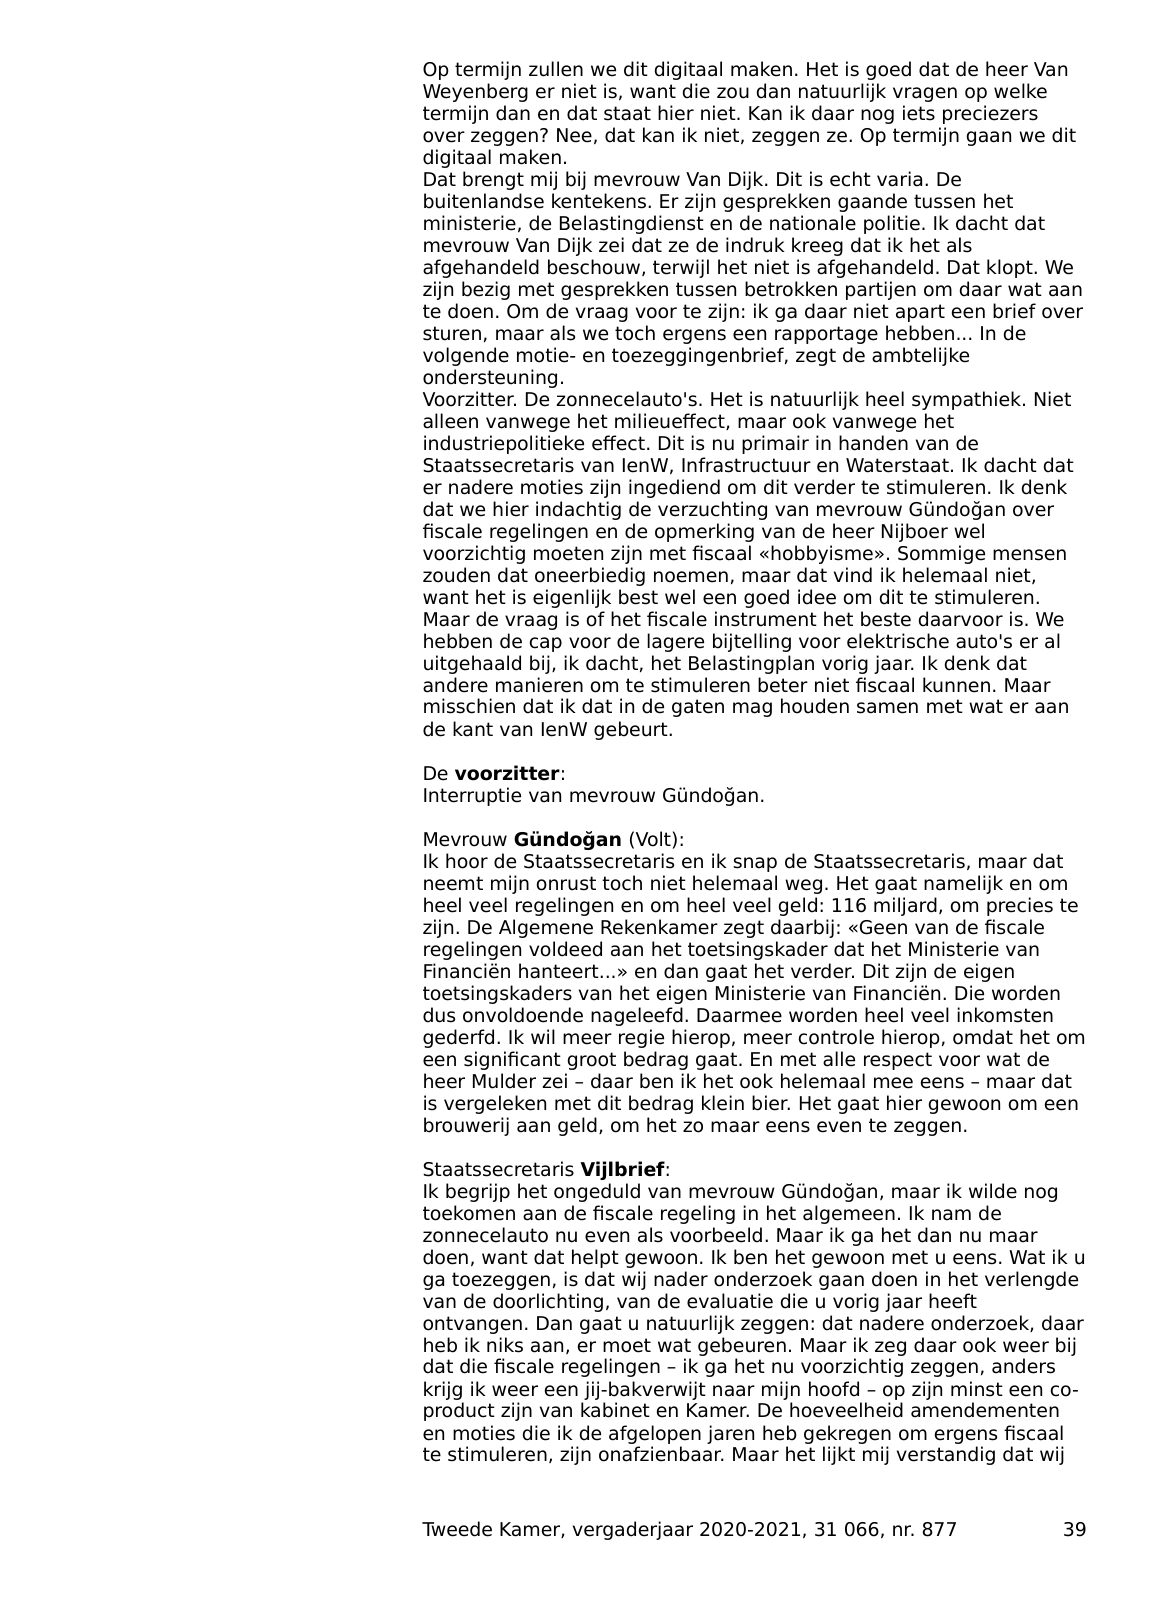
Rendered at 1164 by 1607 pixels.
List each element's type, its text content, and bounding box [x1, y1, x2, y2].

text Op termijn zullen we dit digitaal maken. Het is goed dat de heer Van Weyenberg er niet is, want die zou dan natuurlijk vragen op welke termijn dan en dat staat hier niet. Kan ik daar nog iets preciezers over zeggen? Nee, dat kan ik niet, zeggen ze. Op termijn gaan we dit digitaal maken. [422, 59, 1087, 169]
text Mevrouw Gündoğan (Volt): [422, 829, 1087, 851]
text Staatssecretaris Vijlbrief: [422, 1159, 1087, 1181]
text Voorzitter. De zonnecelauto's. Het is natuurlijk heel sympathiek. Niet alleen vanwege het milieueffect, maar ook vanwege het industriepolitieke effect. Dit is nu primair in handen van de Staatssecretaris van IenW, Infrastructuur en Waterstaat. Ik dacht dat er nadere moties zijn ingediend om dit verder te stimuleren. Ik denk dat we hier indachtig de verzuchting van mevrouw Gündoğan over fiscale regelingen en de opmerking van de heer Nijboer wel voorzichtig moeten zijn met fiscaal «hobbyisme». Sommige mensen zouden dat oneerbiedig noemen, maar dat vind ik helemaal niet, want het is eigenlijk best wel een goed idee om dit te stimuleren. Maar de vraag is of het fiscale instrument het beste daarvoor is. We hebben de cap voor de lagere bijtelling voor elektrische auto's er al uitgehaald bij, ik dacht, het Belastingplan vorig jaar. Ik denk dat andere manieren om te stimuleren beter niet fiscaal kunnen. Maar misschien dat ik dat in de gaten mag houden samen met wat er aan de kant van IenW gebeurt. [422, 389, 1087, 740]
text Interruptie van mevrouw Gündoğan. [422, 784, 1087, 807]
text Dat brengt mij bij mevrouw Van Dijk. Dit is echt varia. De buitenlandse kentekens. Er zijn gesprekken gaande tussen het ministerie, de Belastingdienst en de nationale politie. Ik dacht dat mevrouw Van Dijk zei dat ze de indruk kreeg dat ik het als afgehandeld beschouw, terwijl het niet is afgehandeld. Dat klopt. We zijn bezig met gesprekken tussen betrokken partijen om daar wat aan te doen. Om de vraag voor te zijn: ik ga daar niet apart een brief over sturen, maar als we toch ergens een rapportage hebben... In de volgende motie- en toezeggingenbrief, zegt de ambtelijke ondersteuning. [422, 169, 1087, 389]
text Ik hoor de Staatssecretaris en ik snap de Staatssecretaris, maar dat neemt mijn onrust toch niet helemaal weg. Het gaat namelijk en om heel veel regelingen en om heel veel geld: 116 miljard, om precies te zijn. De Algemene Rekenkamer zegt daarbij: «Geen van de fiscale regelingen voldeed aan het toetsingskader dat het Ministerie van Financiën hanteert...» en dan gaat het verder. Dit zijn de eigen toetsingskaders van het eigen Ministerie van Financiën. Die worden dus onvoldoende nageleefd. Daarmee worden heel veel inkomsten gederfd. Ik wil meer regie hierop, meer controle hierop, omdat het om een significant groot bedrag gaat. En met alle respect voor wat de heer Mulder zei – daar ben ik het ook helemaal mee eens – maar dat is vergeleken met dit bedrag klein bier. Het gaat hier gewoon om een brouwerij aan geld, om het zo maar eens even te zeggen. [422, 851, 1087, 1136]
text Ik begrijp het ongeduld van mevrouw Gündoğan, maar ik wilde nog toekomen aan de fiscale regeling in het algemeen. Ik nam de zonnecelauto nu even als voorbeeld. Maar ik ga het dan nu maar doen, want dat helpt gewoon. Ik ben het gewoon met u eens. Wat ik u ga toezeggen, is dat wij nader onderzoek gaan doen in het verlengde van de doorlichting, van de evaluatie die u vorig jaar heeft ontvangen. Dan gaat u natuurlijk zeggen: dat nadere onderzoek, daar heb ik niks aan, er moet wat gebeuren. Maar ik zeg daar ook weer bij dat die fiscale regelingen – ik ga het nu voorzichtig zeggen, anders krijg ik weer een jij-bakverwijt naar mijn hoofd – op zijn minst een co-product zijn van kabinet en Kamer. De hoeveelheid amendementen en moties die ik de afgelopen jaren heb gekregen om ergens fiscaal te stimuleren, zijn onafzienbaar. Maar het lijkt mij verstandig dat wij [422, 1181, 1087, 1466]
text De voorzitter: [422, 763, 1087, 784]
